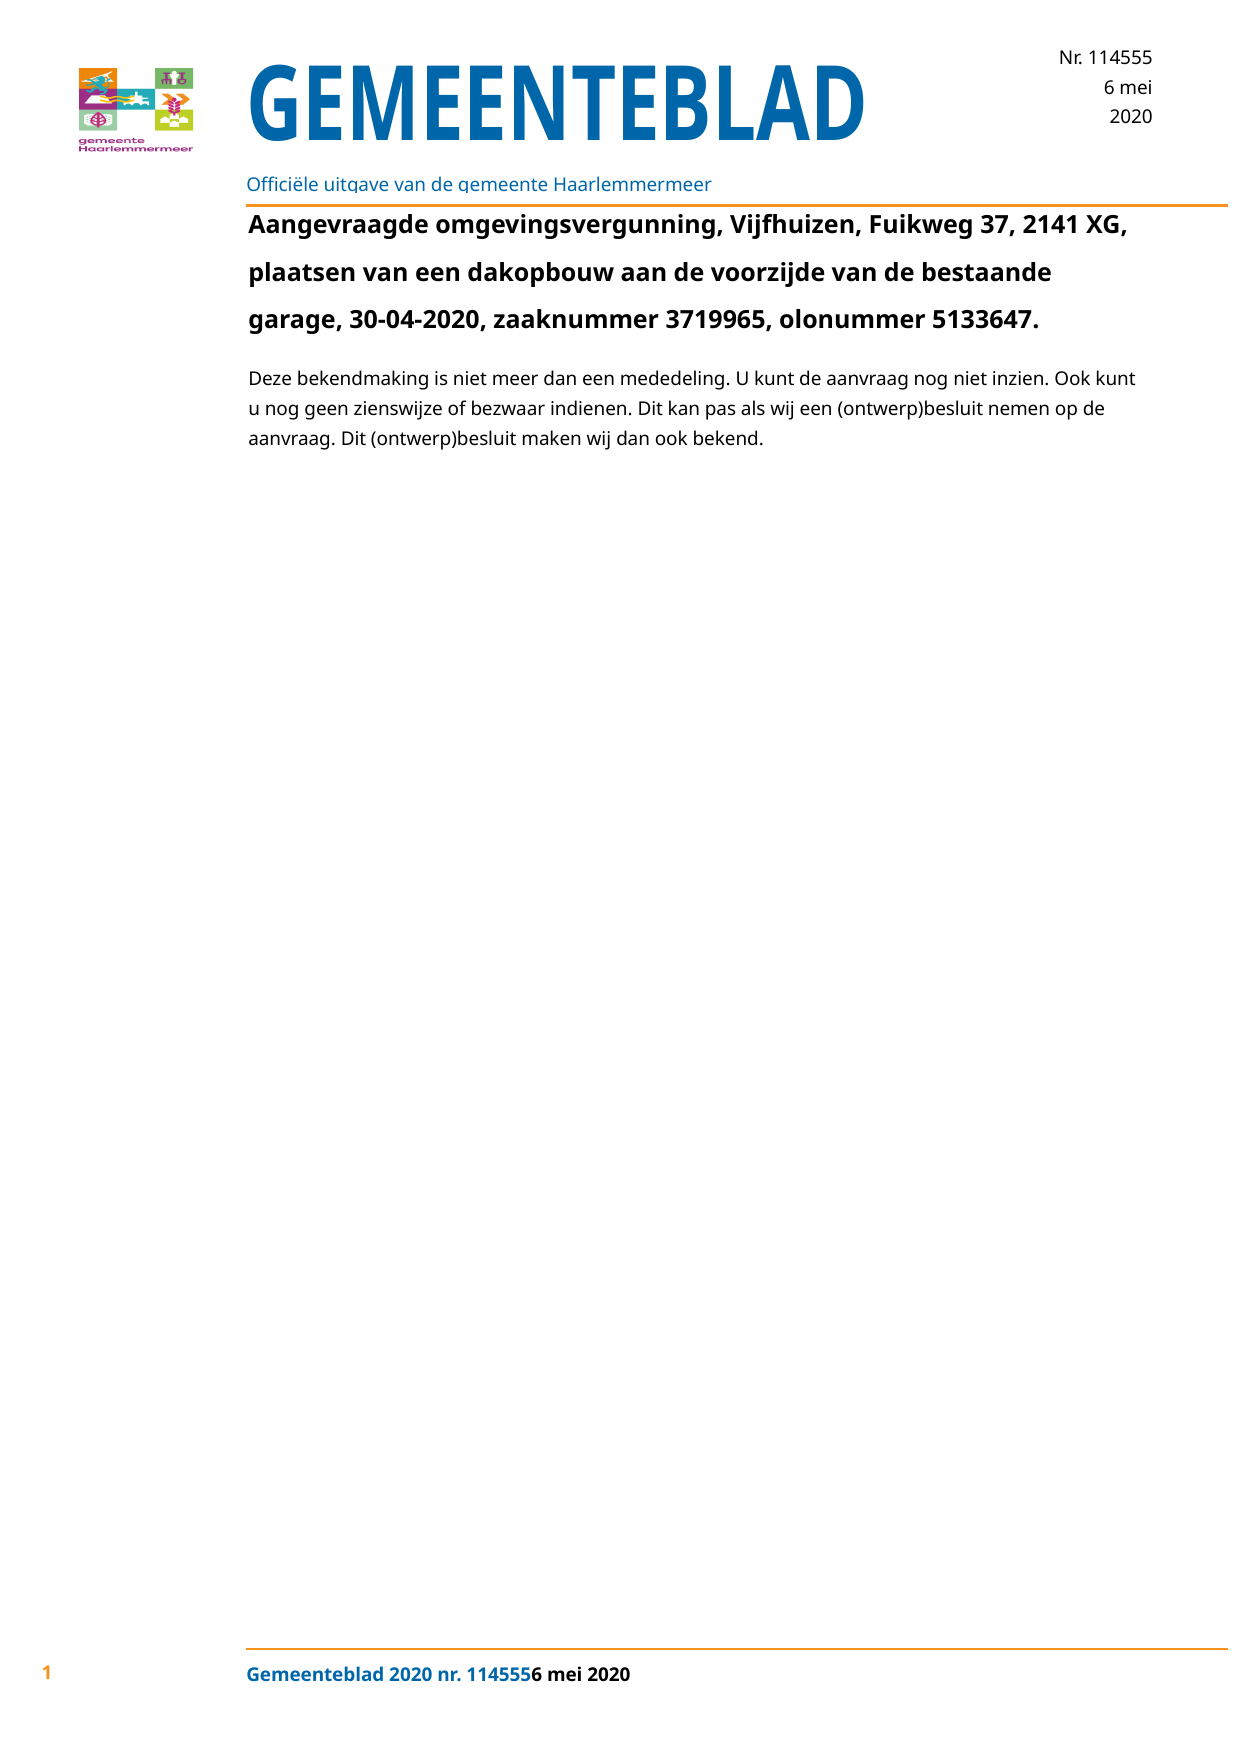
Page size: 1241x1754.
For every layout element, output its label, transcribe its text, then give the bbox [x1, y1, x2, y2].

picture [41, 47, 231, 172]
text Deze bekendmaking is niet meer dan een mededeling. U kunt de aanvraag nog niet inzien. Ook kunt u nog geen zienswijze of bezwaar indienen. Dit kan pas als wij een (ontwerp)besluit nemen op de aanvraag. Dit (ontwerp)besluit maken wij dan ook bekend. [248, 366, 1152, 450]
text Aangevraagde omgevingsvergunning, Vijfhuizen, Fuikweg 37, 2141 XG, plaatsen van een dakopbouw aan de voorzijde van de bestaande garage, 30-04-2020, zaaknummer 3719965, olonummer 5133647. [248, 207, 1152, 336]
